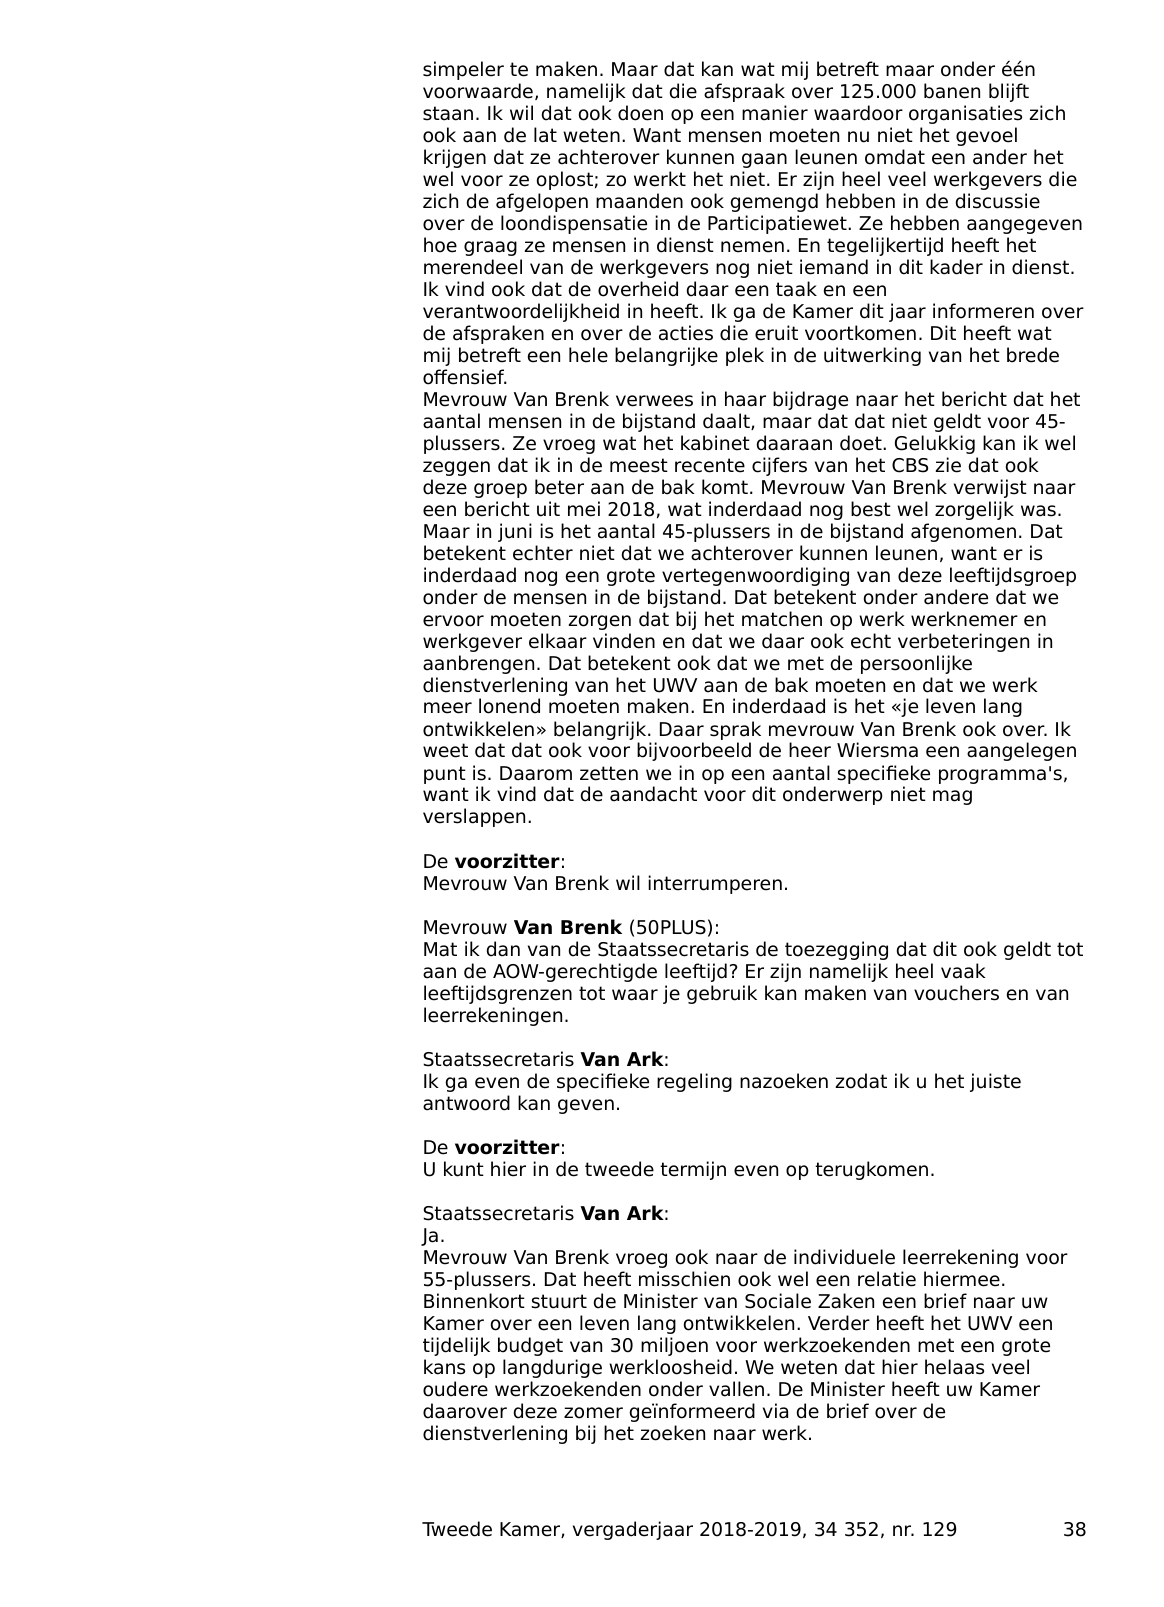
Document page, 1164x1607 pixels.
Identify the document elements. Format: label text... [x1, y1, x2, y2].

text Staatssecretaris Van Ark: [422, 1203, 1087, 1225]
text Ik ga even de specifieke regeling nazoeken zodat ik u het juiste antwoord kan geven. [422, 1071, 1087, 1115]
text Staatssecretaris Van Ark: [422, 1049, 1087, 1071]
text Mevrouw Van Brenk vroeg ook naar de individuele leerrekening voor 55-plussers. Dat heeft misschien ook wel een relatie hiermee. Binnenkort stuurt de Minister van Sociale Zaken een brief naar uw Kamer over een leven lang ontwikkelen. Verder heeft het UWV een tijdelijk budget van 30 miljoen voor werkzoekenden met een grote kans op langdurige werkloosheid. We weten dat hier helaas veel oudere werkzoekenden onder vallen. De Minister heeft uw Kamer daarover deze zomer geïnformeerd via de brief over de dienstverlening bij het zoeken naar werk. [422, 1247, 1087, 1445]
text Mevrouw Van Brenk (50PLUS): [422, 917, 1087, 939]
text Mat ik dan van de Staatssecretaris de toezegging dat dit ook geldt tot aan de AOW-gerechtigde leeftijd? Er zijn namelijk heel vaak leeftijdsgrenzen tot waar je gebruik kan maken van vouchers en van leerrekeningen. [422, 939, 1087, 1027]
text De voorzitter: [422, 1137, 1087, 1159]
text Mevrouw Van Brenk verwees in haar bijdrage naar het bericht dat het aantal mensen in de bijstand daalt, maar dat dat niet geldt voor 45-plussers. Ze vroeg wat het kabinet daaraan doet. Gelukkig kan ik wel zeggen dat ik in de meest recente cijfers van het CBS zie dat ook deze groep beter aan de bak komt. Mevrouw Van Brenk verwijst naar een bericht uit mei 2018, wat inderdaad nog best wel zorgelijk was. Maar in juni is het aantal 45-plussers in de bijstand afgenomen. Dat betekent echter niet dat we achterover kunnen leunen, want er is inderdaad nog een grote vertegenwoordiging van deze leeftijdsgroep onder de mensen in de bijstand. Dat betekent onder andere dat we ervoor moeten zorgen dat bij het matchen op werk werknemer en werkgever elkaar vinden en dat we daar ook echt verbeteringen in aanbrengen. Dat betekent ook dat we met de persoonlijke dienstverlening van het UWV aan de bak moeten en dat we werk meer lonend moeten maken. En inderdaad is het «je leven lang ontwikkelen» belangrijk. Daar sprak mevrouw Van Brenk ook over. Ik weet dat dat ook voor bijvoorbeeld de heer Wiersma een aangelegen punt is. Daarom zetten we in op een aantal specifieke programma's, want ik vind dat de aandacht voor dit onderwerp niet mag verslappen. [422, 389, 1087, 828]
text simpeler te maken. Maar dat kan wat mij betreft maar onder één voorwaarde, namelijk dat die afspraak over 125.000 banen blijft staan. Ik wil dat ook doen op een manier waardoor organisaties zich ook aan de lat weten. Want mensen moeten nu niet het gevoel krijgen dat ze achterover kunnen gaan leunen omdat een ander het wel voor ze oplost; zo werkt het niet. Er zijn heel veel werkgevers die zich de afgelopen maanden ook gemengd hebben in de discussie over de loondispensatie in de Participatiewet. Ze hebben aangegeven hoe graag ze mensen in dienst nemen. En tegelijkertijd heeft het merendeel van de werkgevers nog niet iemand in dit kader in dienst. Ik vind ook dat de overheid daar een taak en een verantwoordelijkheid in heeft. Ik ga de Kamer dit jaar informeren over de afspraken en over de acties die eruit voortkomen. Dit heeft wat mij betreft een hele belangrijke plek in de uitwerking van het brede offensief. [422, 59, 1087, 389]
text De voorzitter: [422, 851, 1087, 872]
text Ja. [422, 1225, 1087, 1247]
text U kunt hier in de tweede termijn even op terugkomen. [422, 1159, 1087, 1181]
text Mevrouw Van Brenk wil interrumperen. [422, 872, 1087, 894]
